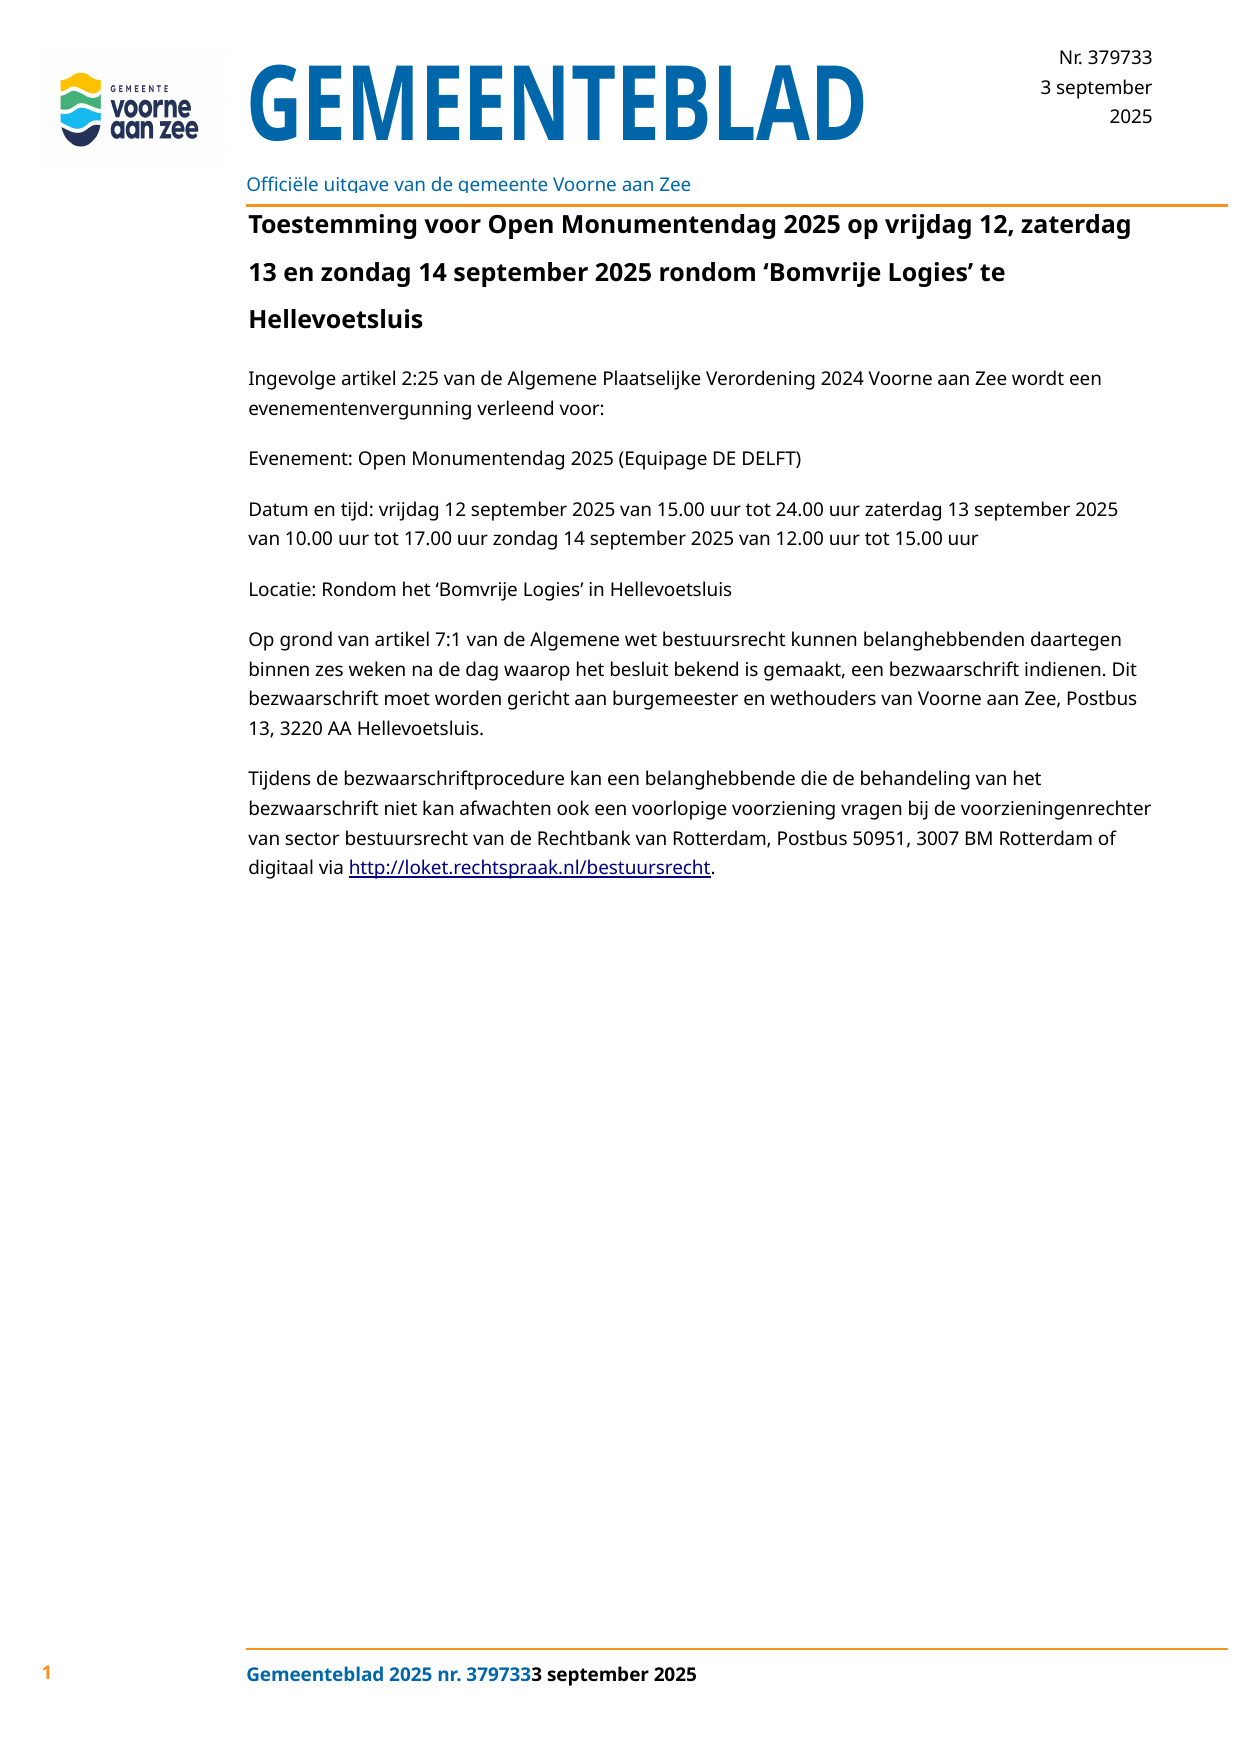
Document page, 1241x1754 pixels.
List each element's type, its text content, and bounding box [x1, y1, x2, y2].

text Datum en tijd: vrijdag 12 september 2025 van 15.00 uur tot 24.00 uur zaterdag 13 september 2025 van 10.00 uur tot 17.00 uur zondag 14 september 2025 van 12.00 uur tot 15.00 uur [248, 496, 1152, 551]
text Tijdens de bezwaarschriftprocedure kan een belanghebbende die de behandeling van het bezwaarschrift niet kan afwachten ook een voorlopige voorziening vragen bij de voorzieningenrechter van sector bestuursrecht van de Rechtbank van Rotterdam, Postbus 50951, 3007 BM Rotterdam of digitaal via http://loket.rechtspraak.nl/bestuursrecht. [248, 766, 1152, 880]
text Locatie: Rondom het ‘Bomvrije Logies’ in Hellevoetsluis [248, 576, 1152, 602]
text Evenement: Open Monumentendag 2025 (Equipage DE DELFT) [248, 446, 1152, 471]
text Toestemming voor Open Monumentendag 2025 op vrijdag 12, zaterdag 13 en zondag 14 september 2025 rondom ‘Bomvrije Logies’ te Hellevoetsluis [248, 207, 1152, 336]
text Op grond van artikel 7:1 van de Algemene wet bestuursrecht kunnen belanghebbenden daartegen binnen zes weken na de dag waarop het besluit bekend is gemaakt, een bezwaarschrift indienen. Dit bezwaarschrift moet worden gericht aan burgemeester en wethouders van Voorne aan Zee, Postbus 13, 3220 AA Hellevoetsluis. [248, 626, 1152, 741]
text Ingevolge artikel 2:25 van de Algemene Plaatselijke Verordening 2024 Voorne aan Zee wordt een evenementenvergunning verleend voor: [248, 366, 1152, 421]
picture [41, 47, 231, 172]
